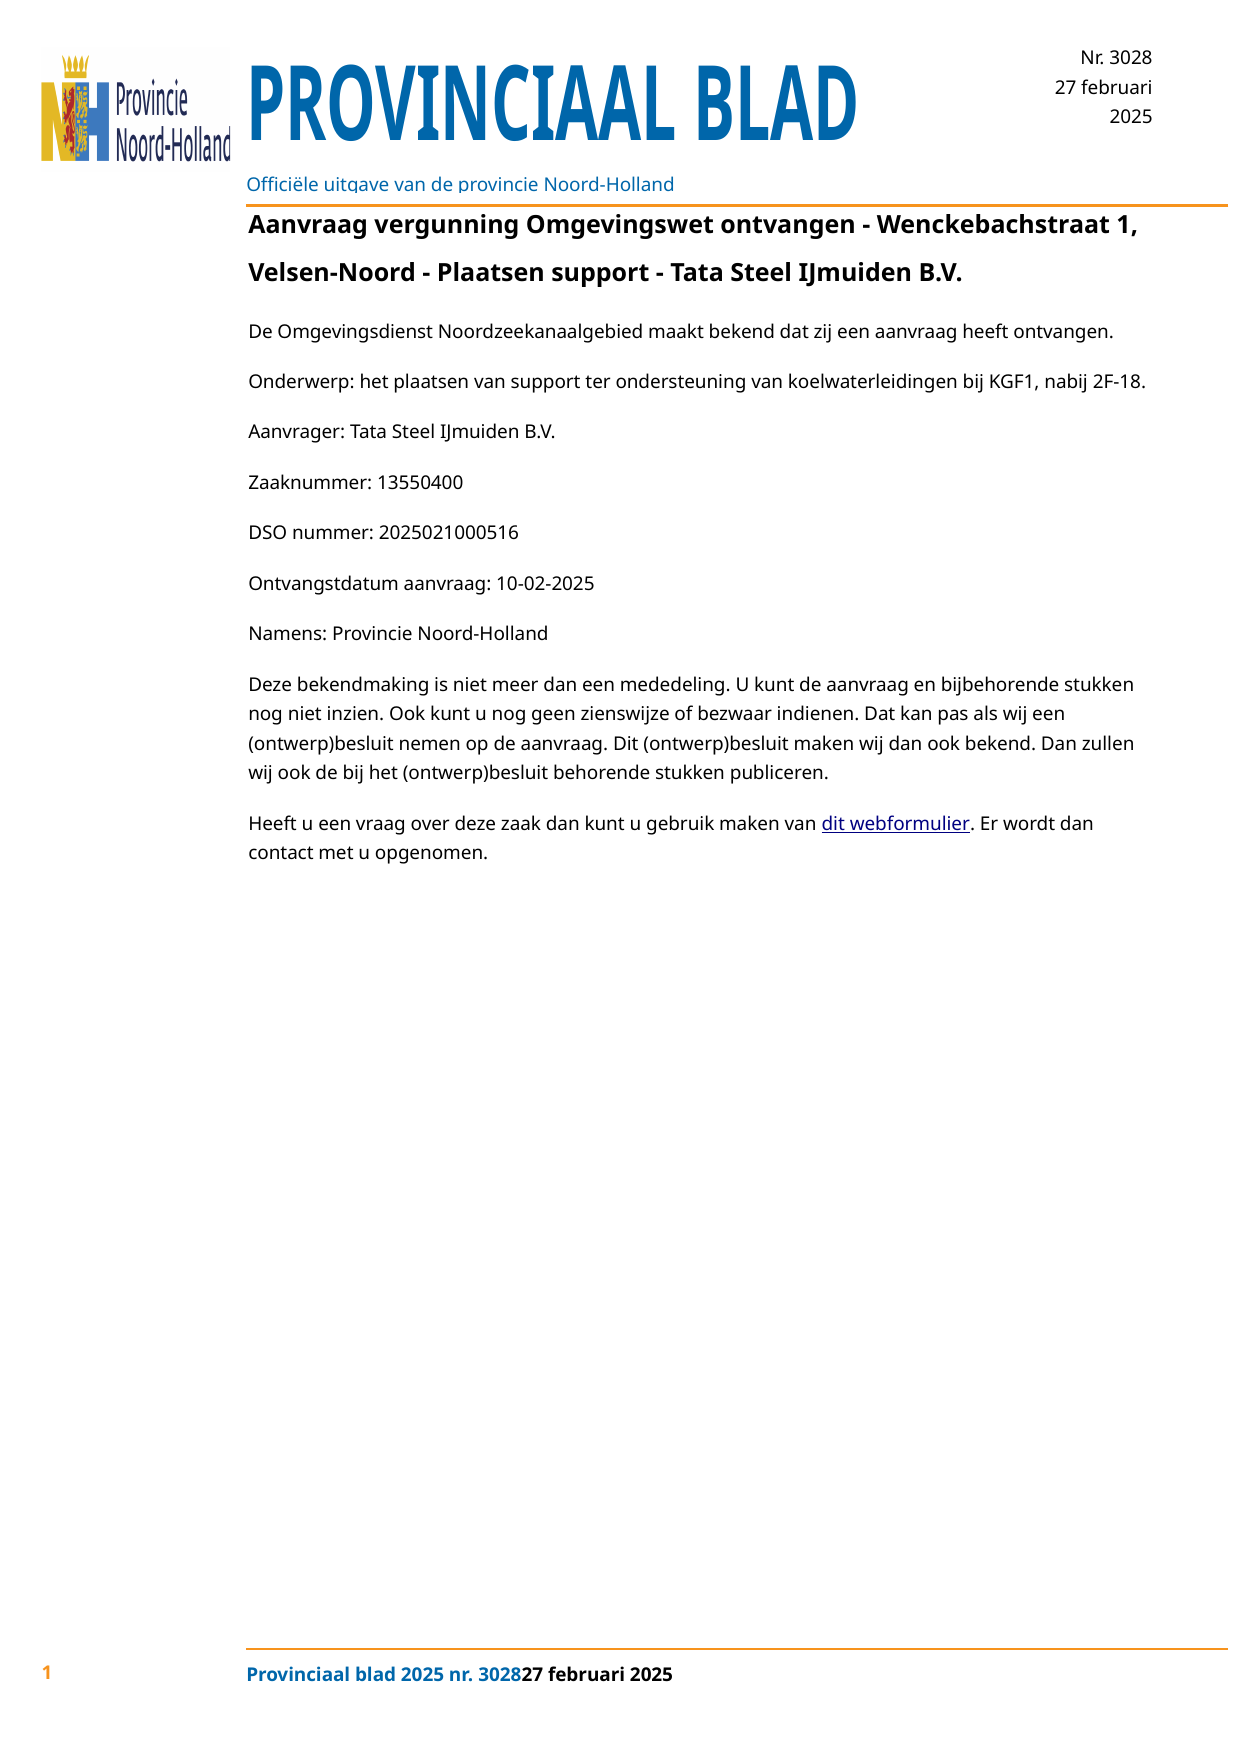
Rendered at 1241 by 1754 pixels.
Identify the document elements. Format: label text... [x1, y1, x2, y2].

text Onderwerp: het plaatsen van support ter ondersteuning van koelwaterleidingen bij KGF1, nabij 2F-18. [248, 368, 1152, 394]
text Aanvraag vergunning Omgevingswet ontvangen - Wenckebachstraat 1, Velsen-Noord - Plaatsen support - Tata Steel IJmuiden B.V. [248, 207, 1152, 288]
picture [41, 47, 231, 172]
text Aanvrager: Tata Steel IJmuiden B.V. [248, 419, 1152, 444]
text Heeft u een vraag over deze zaak dan kunt u gebruik maken van dit webformulier. Er wordt dan contact met u opgenomen. [248, 810, 1152, 865]
text De Omgevingsdienst Noordzeekanaalgebied maakt bekend dat zij een aanvraag heeft ontvangen. [248, 318, 1152, 344]
text Deze bekendmaking is niet meer dan een mededeling. U kunt de aanvraag en bijbehorende stukken nog niet inzien. Ook kunt u nog geen zienswijze of bezwaar indienen. Dat kan pas als wij een (ontwerp)besluit nemen op de aanvraag. Dit (ontwerp)besluit maken wij dan ook bekend. Dan zullen wij ook de bij het (ontwerp)besluit behorende stukken publiceren. [248, 671, 1152, 785]
text Ontvangstdatum aanvraag: 10-02-2025 [248, 570, 1152, 596]
text Namens: Provincie Noord-Holland [248, 620, 1152, 646]
text DSO nummer: 2025021000516 [248, 519, 1152, 545]
text Zaaknummer: 13550400 [248, 469, 1152, 495]
